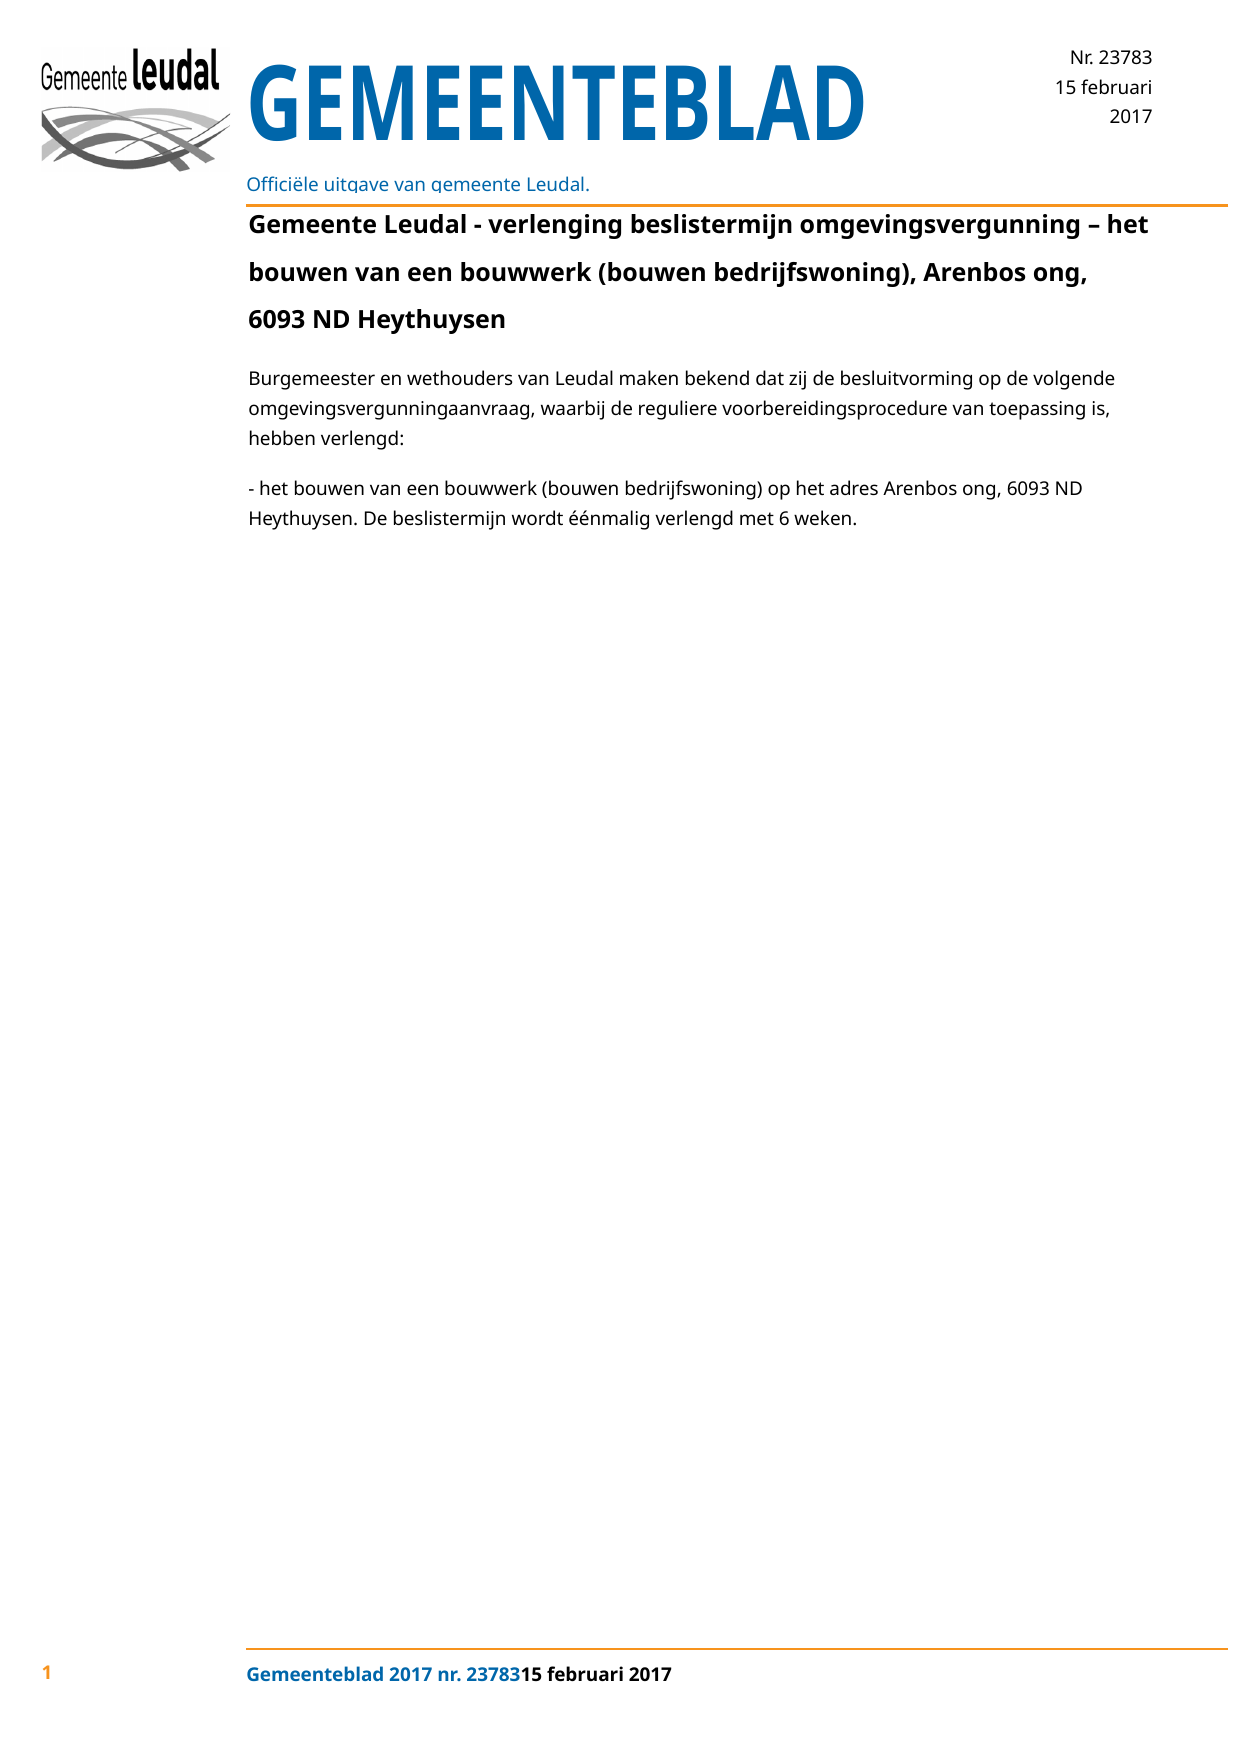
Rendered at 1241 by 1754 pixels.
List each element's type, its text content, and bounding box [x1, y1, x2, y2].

text Burgemeester en wethouders van Leudal maken bekend dat zij de besluitvorming op de volgende omgevingsvergunningaanvraag, waarbij de reguliere voorbereidingsprocedure van toepassing is, hebben verlengd: [248, 366, 1152, 450]
text Gemeente Leudal - verlenging beslistermijn omgevingsvergunning – het bouwen van een bouwwerk (bouwen bedrijfswoning), Arenbos ong, 6093 ND Heythuysen [248, 207, 1152, 336]
picture [41, 47, 231, 172]
text - het bouwen van een bouwwerk (bouwen bedrijfswoning) op het adres Arenbos ong, 6093 ND Heythuysen. De beslistermijn wordt éénmalig verlengd met 6 weken. [248, 475, 1152, 530]
